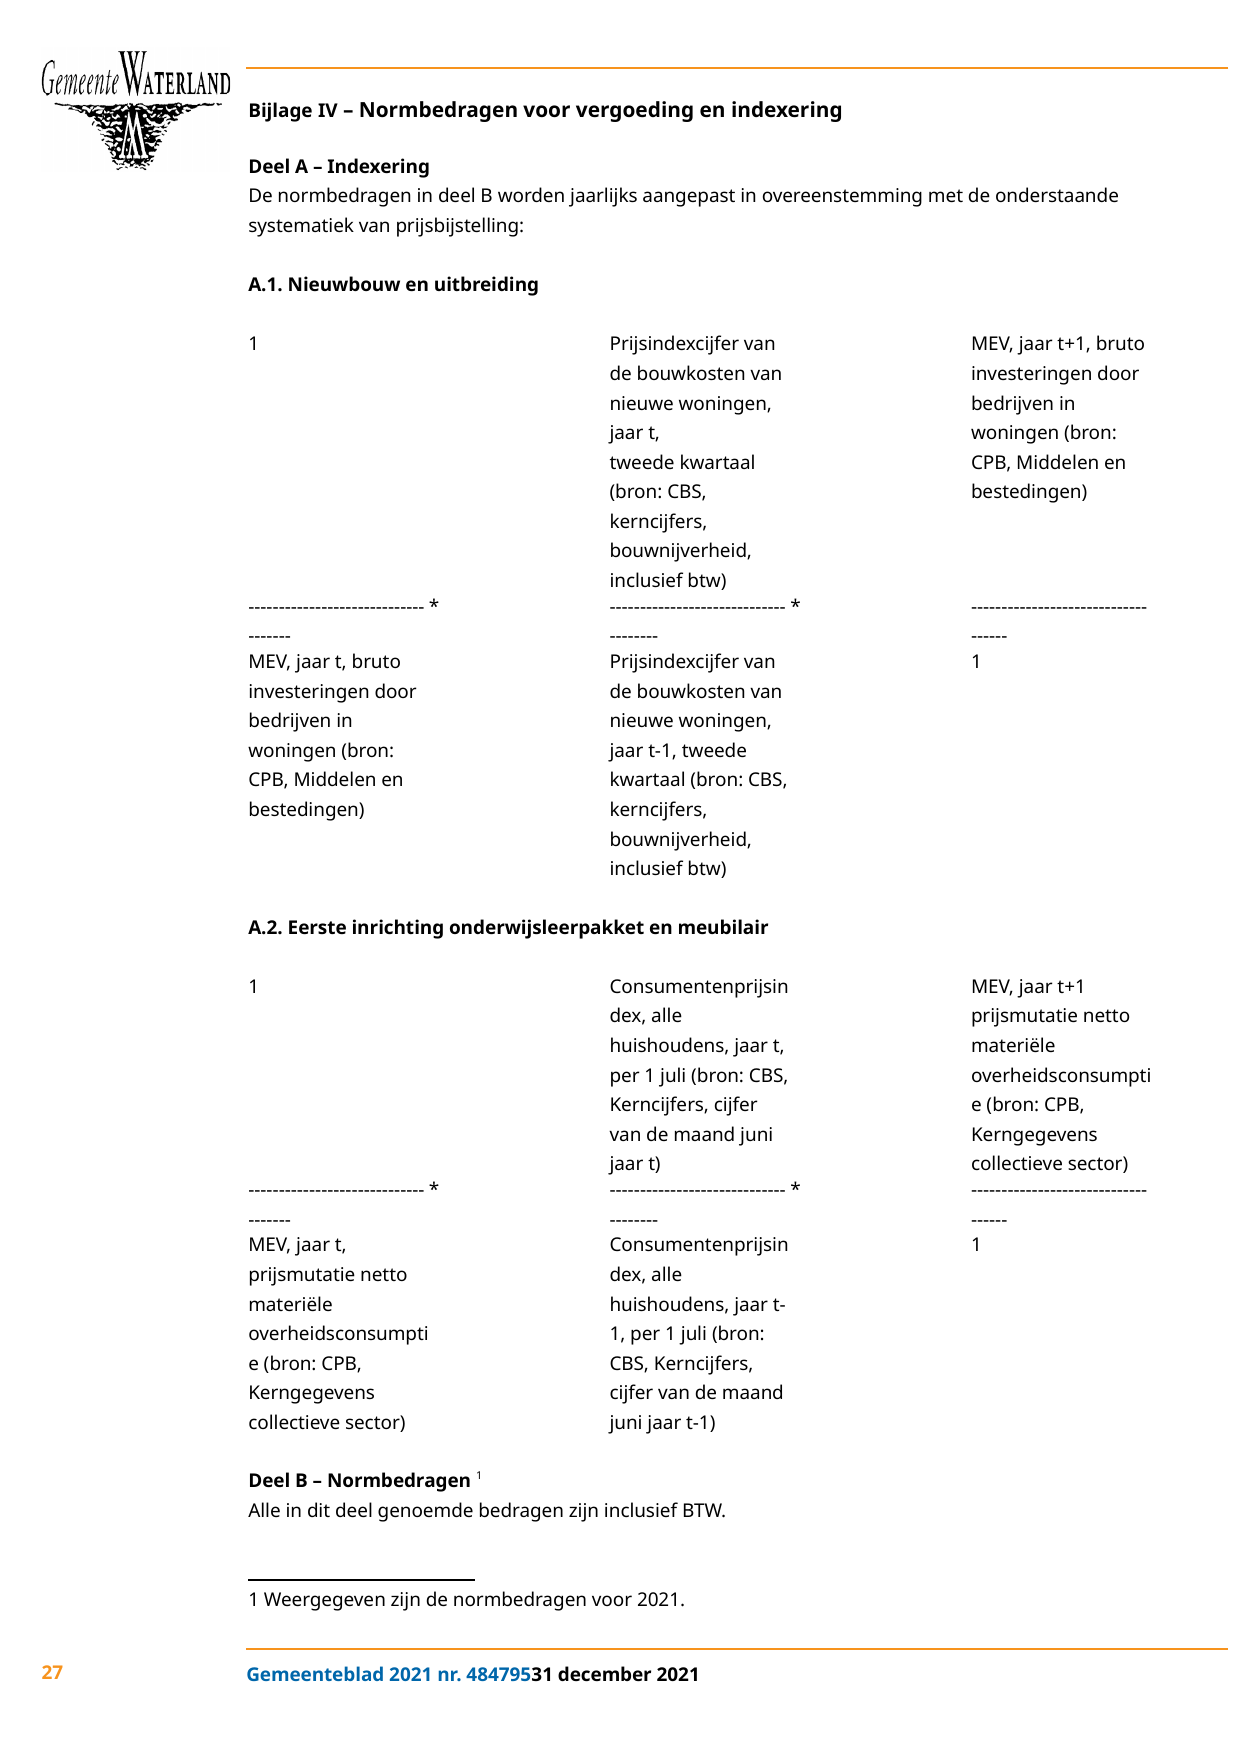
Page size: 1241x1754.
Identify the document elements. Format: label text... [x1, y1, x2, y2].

table_cell ----------------------------------- [971, 593, 1152, 648]
table_header MEV, jaar t+1, bruto investeringen door bedrijven in woningen (bron: CPB, Middelen en bestedingen) [971, 331, 1152, 593]
table_cell * [790, 1176, 971, 1232]
table_cell ----------------------------------- [971, 1176, 1152, 1232]
table_cell ------------------------------------ [248, 593, 429, 648]
text A.1. Nieuwbouw en uitbreiding [248, 271, 1152, 297]
table_header Consumentenprijsindex, alle huishoudens, jaar t, per 1 juli (bron: CBS, Kerncijfers, cijfer van de maand juni jaar t) [609, 973, 790, 1176]
table_cell [429, 648, 609, 881]
picture [41, 47, 231, 172]
text Weergegeven zijn de normbedragen voor 2021. [248, 1586, 1152, 1612]
table_header [429, 973, 609, 1176]
text Deel B – Normbedragen [248, 1468, 1152, 1493]
table_cell [429, 1232, 609, 1435]
table_cell Consumentenprijsindex, alle huishoudens, jaar t-1, per 1 juli (bron: CBS, Kerncijfers, cijfer van de maand juni jaar t-1) [609, 1232, 790, 1435]
table_header [429, 331, 609, 593]
table_header 1 [248, 973, 429, 1176]
text Deel A – Indexering [248, 153, 1152, 179]
table_cell MEV, jaar t, prijsmutatie netto materiële overheidsconsumptie (bron: CPB, Kerngegevens collectieve sector) [248, 1232, 429, 1435]
text Alle in dit deel genoemde bedragen zijn inclusief BTW. [248, 1497, 1152, 1523]
table_cell * [790, 593, 971, 648]
table_header [790, 331, 971, 593]
table_header 1 [248, 331, 429, 593]
text De normbedragen in deel B worden jaarlijks aangepast in overeenstemming met de onderstaande systematiek van prijsbijstelling: [248, 182, 1152, 238]
table_cell Prijsindexcijfer van de bouwkosten van nieuwe woningen, jaar t-1, tweede kwartaal (bron: CBS, kerncijfers, bouwnijverheid, inclusief btw) [609, 648, 790, 881]
table_cell ------------------------------------- [609, 593, 790, 648]
table_cell [790, 648, 971, 881]
text Bijlage IV – Normbedragen voor vergoeding en indexering [248, 95, 1152, 123]
table_cell ------------------------------------ [248, 1176, 429, 1232]
table_cell * [429, 593, 609, 648]
table_cell * [429, 1176, 609, 1232]
table_cell [790, 1232, 971, 1435]
table_header Prijsindexcijfer van de bouwkosten van nieuwe woningen, jaar t, tweede kwartaal (bron: CBS, kerncijfers, bouwnijverheid, inclusief btw) [609, 331, 790, 593]
table_cell ------------------------------------- [609, 1176, 790, 1232]
table_cell 1 [971, 1232, 1152, 1435]
table_cell 1 [971, 648, 1152, 881]
table_header [790, 973, 971, 1176]
text A.2. Eerste inrichting onderwijsleerpakket en meubilair [248, 914, 1152, 939]
table_header MEV, jaar t+1 prijsmutatie netto materiële overheidsconsumptie (bron: CPB, Kerngegevens collectieve sector) [971, 973, 1152, 1176]
table_cell MEV, jaar t, bruto investeringen door bedrijven in woningen (bron: CPB, Middelen en bestedingen) [248, 648, 429, 881]
